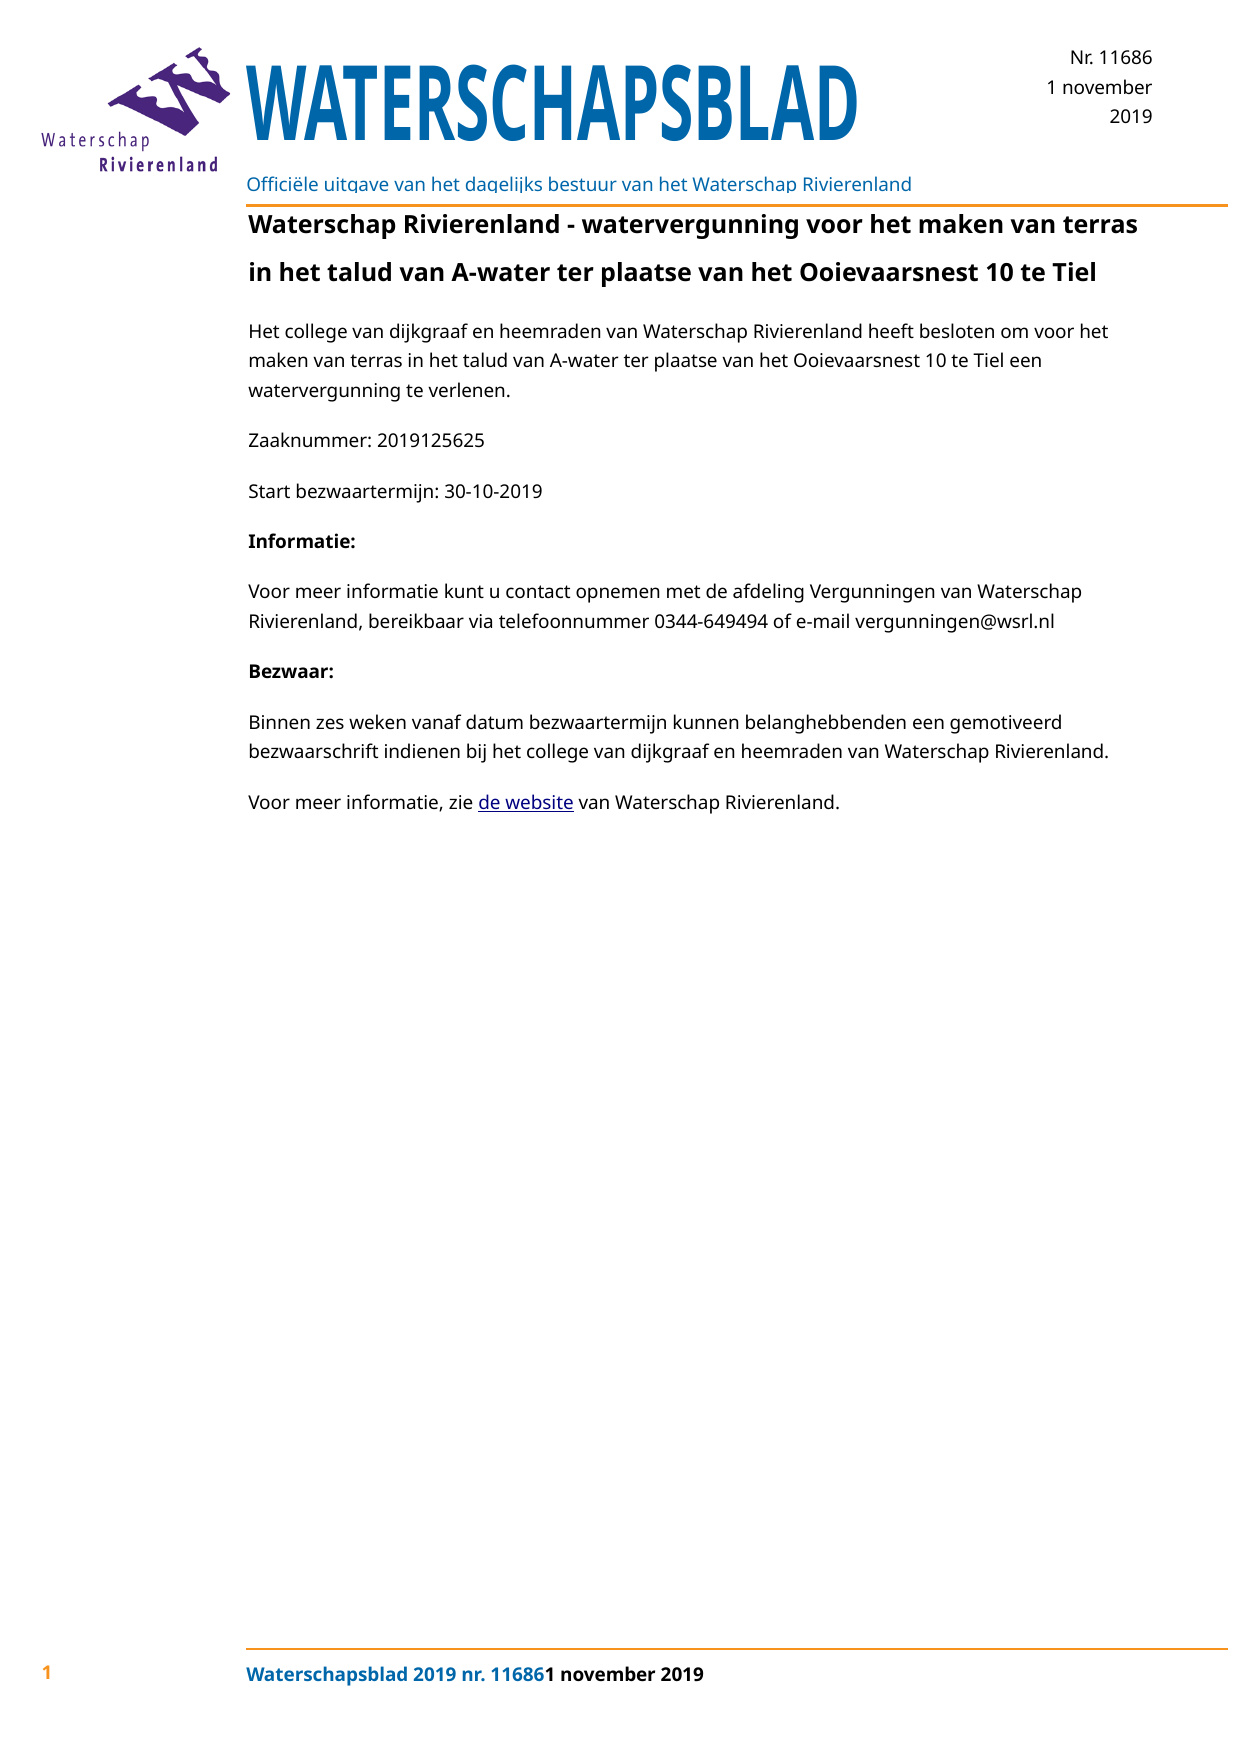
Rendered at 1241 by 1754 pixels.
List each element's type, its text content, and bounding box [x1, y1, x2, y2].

text Binnen zes weken vanaf datum bezwaartermijn kunnen belanghebbenden een gemotiveerd bezwaarschrift indienen bij het college van dijkgraaf en heemraden van Waterschap Rivierenland. [248, 709, 1152, 764]
text Informatie: [248, 528, 1152, 554]
text Bezwaar: [248, 659, 1152, 684]
text Voor meer informatie, zie de website van Waterschap Rivierenland. [248, 789, 1152, 815]
text Waterschap Rivierenland - watervergunning voor het maken van terras in het talud van A-water ter plaatse van het Ooievaarsnest 10 te Tiel [248, 207, 1152, 288]
text Start bezwaartermijn: 30-10-2019 [248, 478, 1152, 504]
picture [41, 47, 231, 172]
text Zaaknummer: 2019125625 [248, 427, 1152, 453]
text Het college van dijkgraaf en heemraden van Waterschap Rivierenland heeft besloten om voor het maken van terras in het talud van A-water ter plaatse van het Ooievaarsnest 10 te Tiel een watervergunning te verlenen. [248, 318, 1152, 403]
text Voor meer informatie kunt u contact opnemen met de afdeling Vergunningen van Waterschap Rivierenland, bereikbaar via telefoonnummer 0344-649494 of e-mail vergunningen@wsrl.nl [248, 579, 1152, 634]
